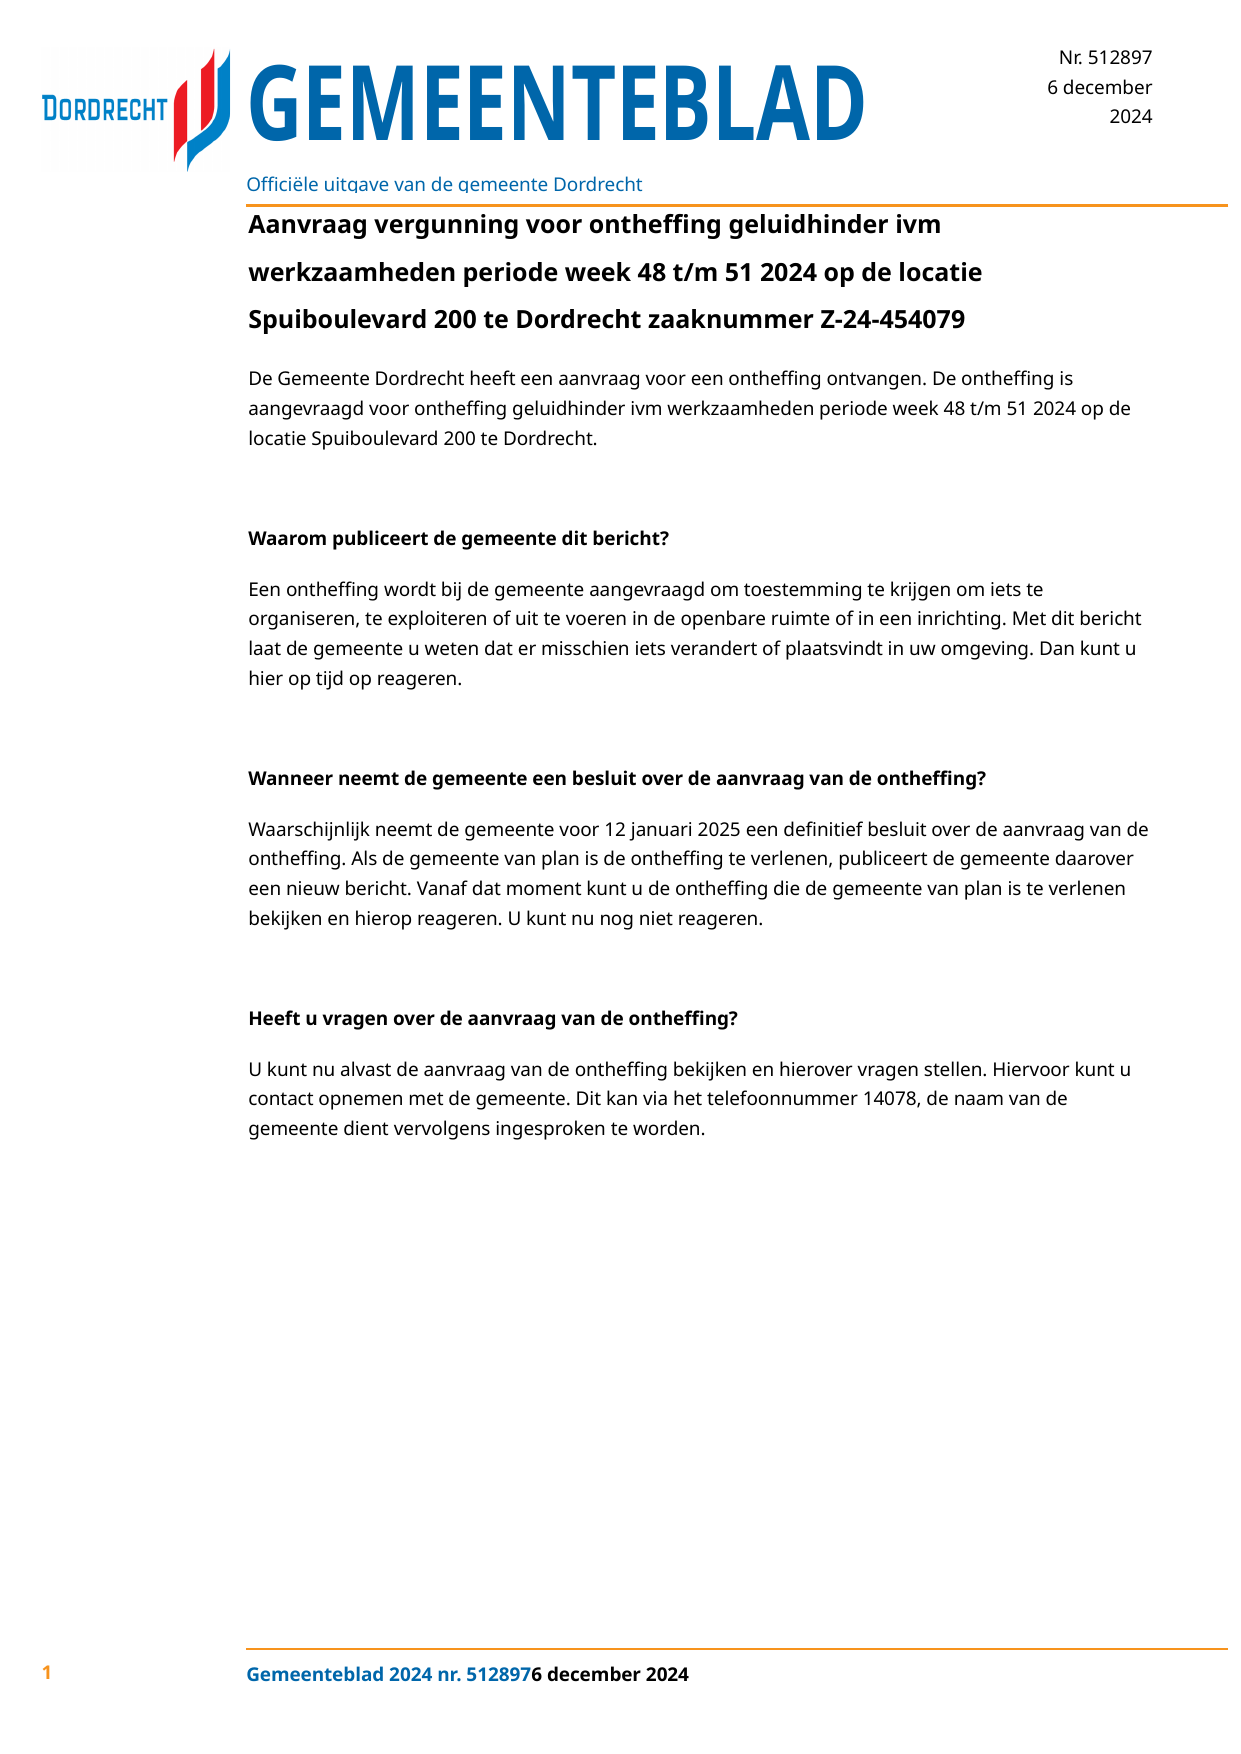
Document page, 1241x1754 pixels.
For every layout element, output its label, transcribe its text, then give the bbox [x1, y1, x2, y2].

text Waarom publiceert de gemeente dit bericht? [248, 526, 1152, 551]
text U kunt nu alvast de aanvraag van de ontheffing bekijken en hierover vragen stellen. Hiervoor kunt u contact opnemen met de gemeente. Dit kan via het telefoonnummer 14078, de naam van de gemeente dient vervolgens ingesproken te worden. [248, 1056, 1152, 1141]
text Waarschijnlijk neemt de gemeente voor 12 januari 2025 een definitief besluit over de aanvraag van de ontheffing. Als de gemeente van plan is de ontheffing te verlenen, publiceert de gemeente daarover een nieuw bericht. Vanaf dat moment kunt u de ontheffing die de gemeente van plan is te verlenen bekijken en hierop reageren. U kunt nu nog niet reageren. [248, 816, 1152, 930]
text De Gemeente Dordrecht heeft een aanvraag voor een ontheffing ontvangen. De ontheffing is aangevraagd voor ontheffing geluidhinder ivm werkzaamheden periode week 48 t/m 51 2024 op de locatie Spuiboulevard 200 te Dordrecht. [248, 366, 1152, 450]
text Wanneer neemt de gemeente een besluit over de aanvraag van de ontheffing? [248, 766, 1152, 791]
text Heeft u vragen over de aanvraag van de ontheffing? [248, 1006, 1152, 1031]
text Een ontheffing wordt bij de gemeente aangevraagd om toestemming te krijgen om iets te organiseren, te exploiteren of uit te voeren in de openbare ruimte of in een inrichting. Met dit bericht laat de gemeente u weten dat er misschien iets verandert of plaatsvindt in uw omgeving. Dan kunt u hier op tijd op reageren. [248, 576, 1152, 690]
text Aanvraag vergunning voor ontheffing geluidhinder ivm werkzaamheden periode week 48 t/m 51 2024 op de locatie Spuiboulevard 200 te Dordrecht zaaknummer Z-24-454079 [248, 207, 1152, 336]
picture [41, 47, 231, 172]
